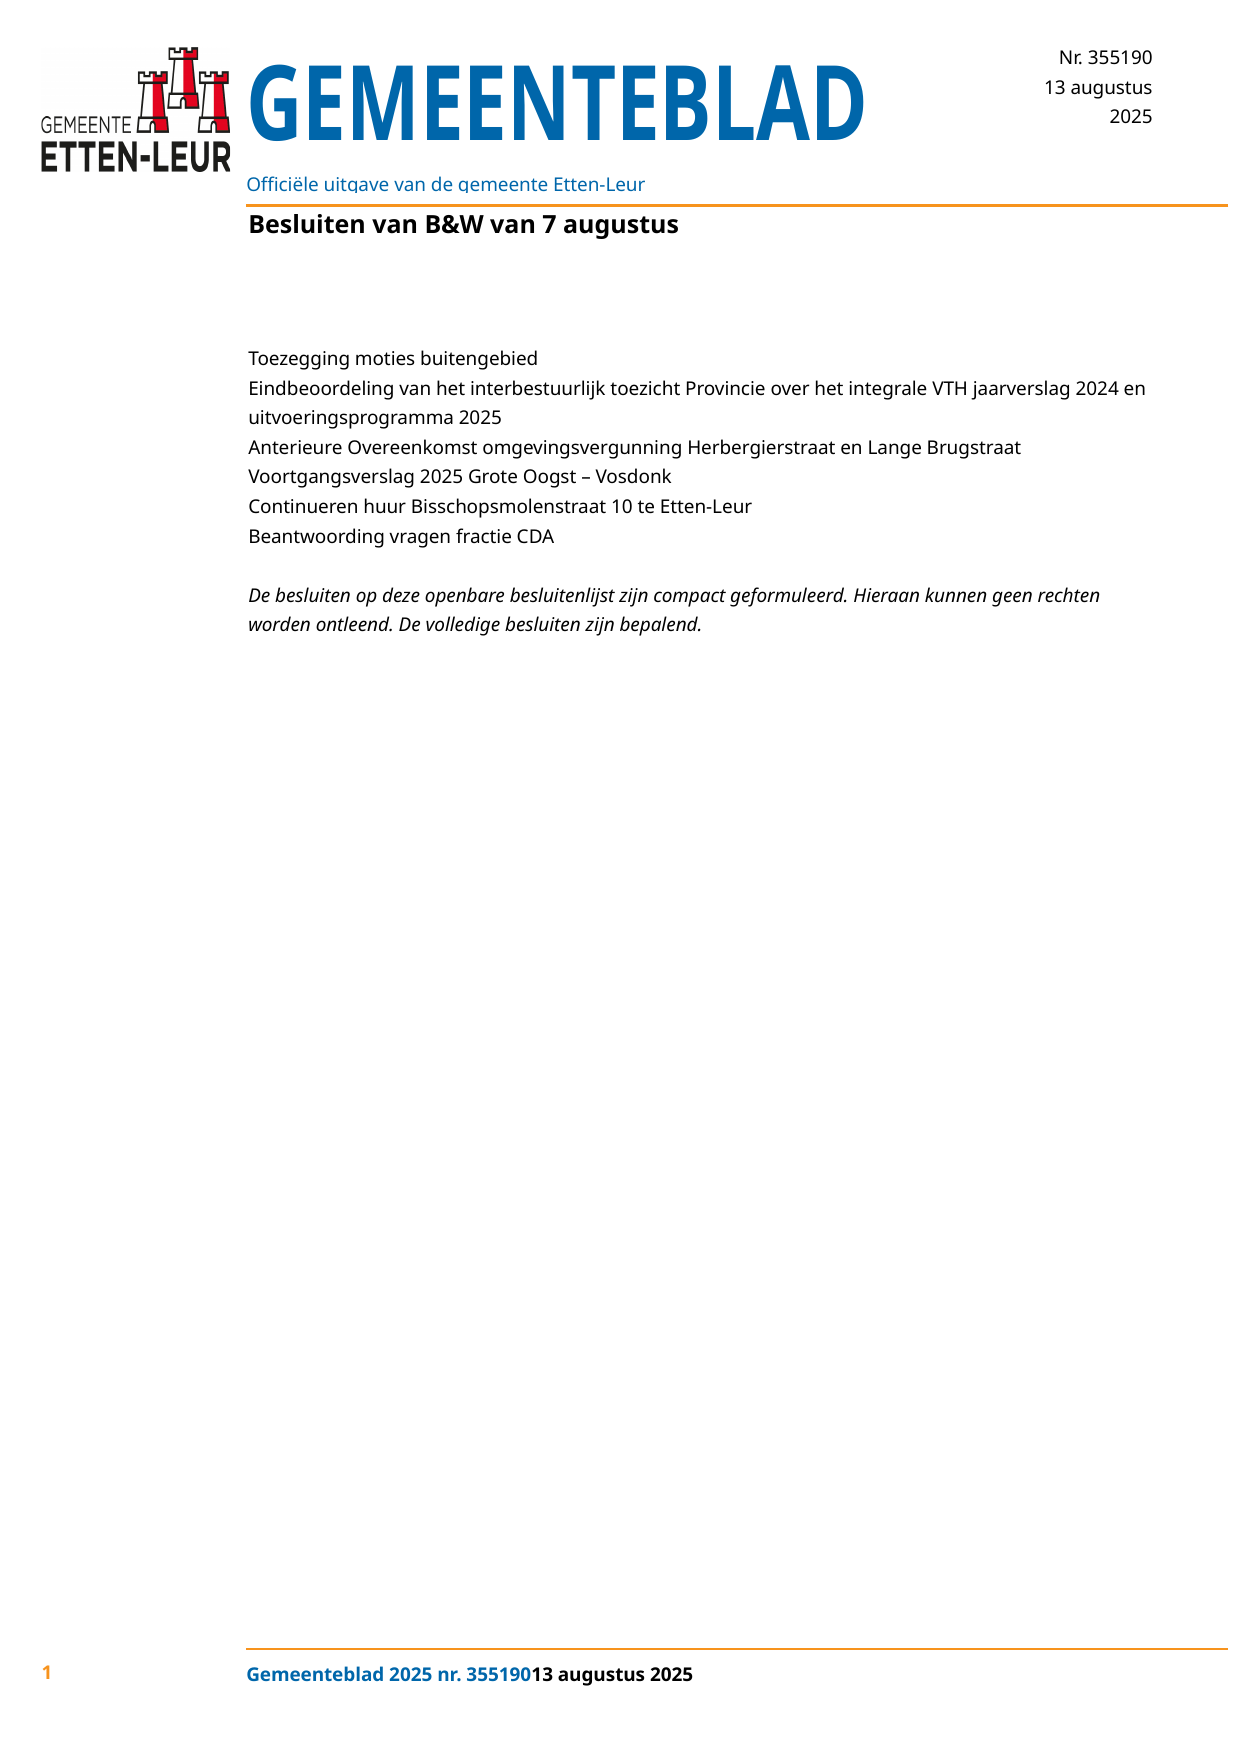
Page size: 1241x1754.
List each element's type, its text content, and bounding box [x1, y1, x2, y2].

picture [41, 47, 231, 172]
text Eindbeoordeling van het interbestuurlijk toezicht Provincie over het integrale VTH jaarverslag 2024 en uitvoeringsprogramma 2025 [248, 375, 1152, 430]
text Voortgangsverslag 2025 Grote Oogst – Vosdonk [248, 464, 1152, 489]
text De besluiten op deze openbare besluitenlijst zijn compact geformuleerd. Hieraan kunnen geen rechten worden ontleend. De volledige besluiten zijn bepalend. [248, 582, 1152, 637]
text Besluiten van B&W van 7 augustus [248, 207, 1152, 241]
text Beantwoording vragen fractie CDA [248, 523, 1152, 548]
text Anterieure Overeenkomst omgevingsvergunning Herbergierstraat en Lange Brugstraat [248, 434, 1152, 460]
text Toezegging moties buitengebied [248, 345, 1152, 371]
text Continueren huur Bisschopsmolenstraat 10 te Etten-Leur [248, 493, 1152, 519]
